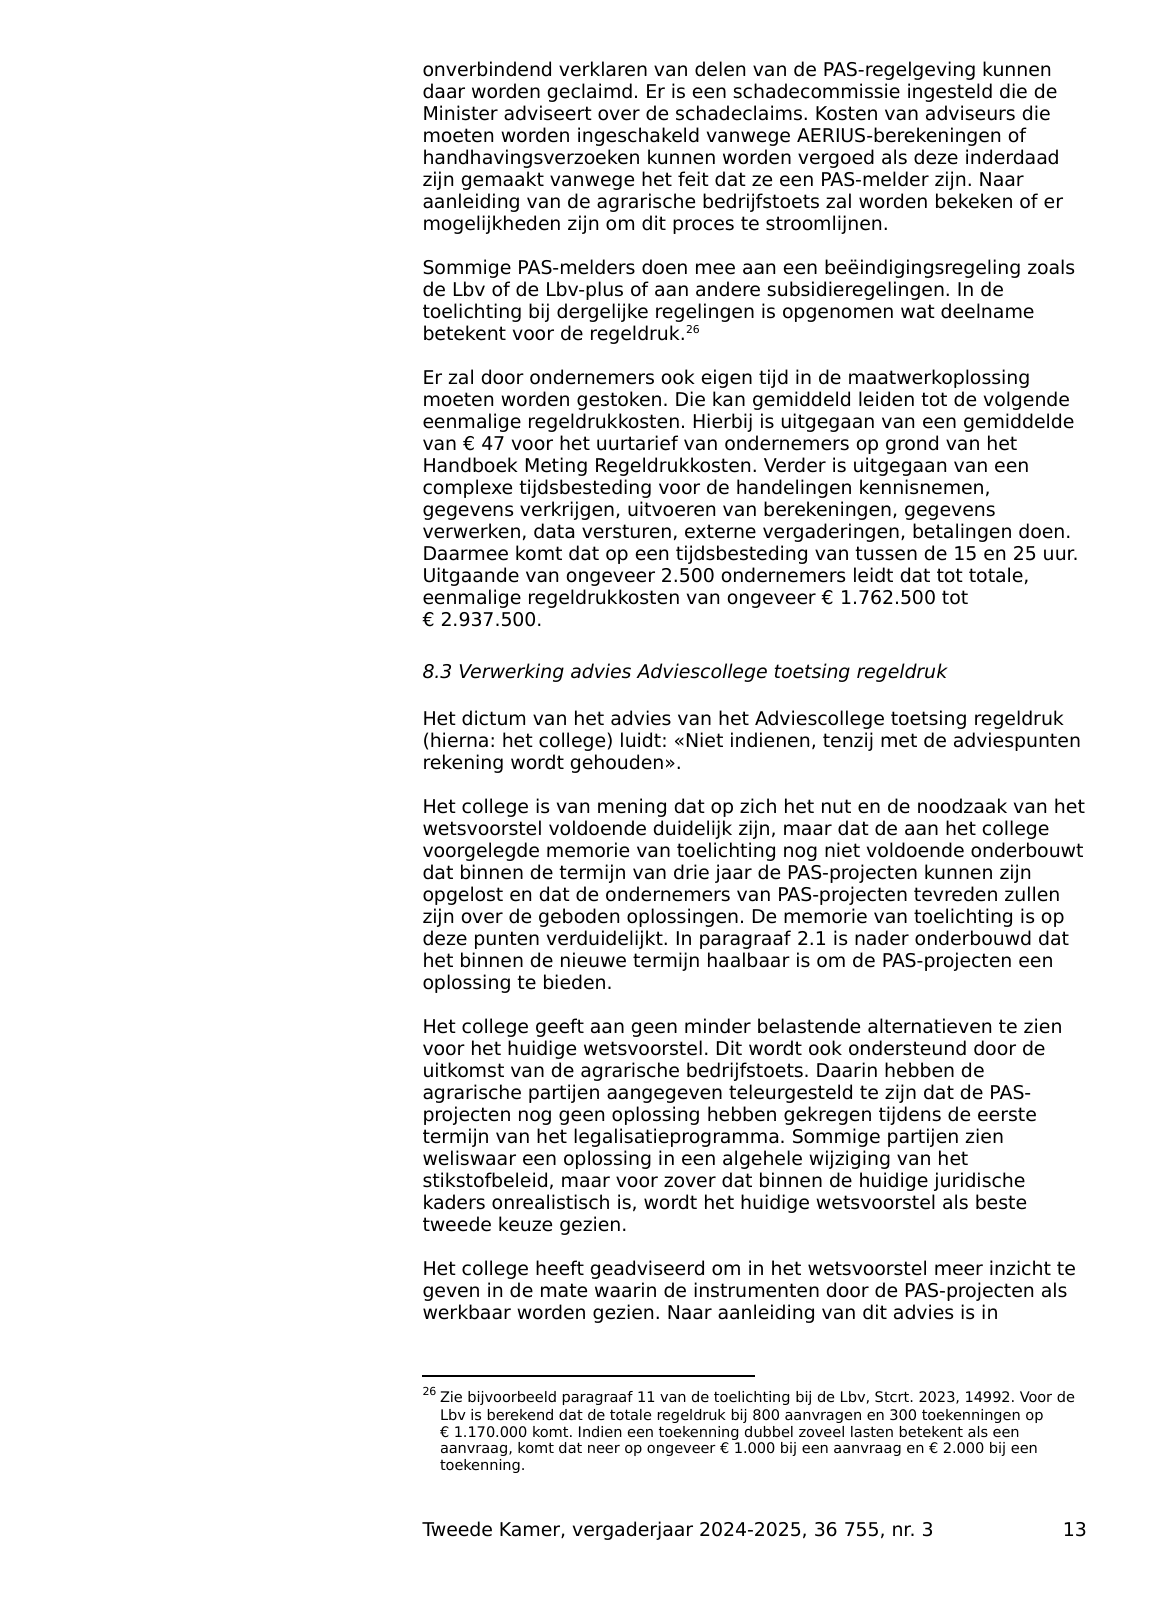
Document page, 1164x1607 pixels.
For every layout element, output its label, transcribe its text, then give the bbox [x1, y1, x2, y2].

text Het college geeft aan geen minder belastende alternatieven te zien voor het huidige wetsvoorstel. Dit wordt ook ondersteund door de uitkomst van de agrarische bedrijfstoets. Daarin hebben de agrarische partijen aangegeven teleurgesteld te zijn dat de PAS-projecten nog geen oplossing hebben gekregen tijdens de eerste termijn van het legalisatieprogramma. Sommige partijen zien weliswaar een oplossing in een algehele wijziging van het stikstofbeleid, maar voor zover dat binnen de huidige juridische kaders onrealistisch is, wordt het huidige wetsvoorstel als beste tweede keuze gezien. [422, 1016, 1087, 1236]
text Zie bijvoorbeeld paragraaf 11 van de toelichting bij de Lbv, Stcrt. 2023, 14992. Voor de Lbv is berekend dat de totale regeldruk bij 800 aanvragen en 300 toekenningen op € 1.170.000 komt. Indien een toekenning dubbel zoveel lasten betekent als een aanvraag, komt dat neer op ongeveer € 1.000 bij een aanvraag en € 2.000 bij een toekenning. [422, 1385, 1087, 1474]
text Het dictum van het advies van het Adviescollege toetsing regeldruk (hierna: het college) luidt: «Niet indienen, tenzij met de adviespunten rekening wordt gehouden». [422, 708, 1087, 774]
text Er zal door ondernemers ook eigen tijd in de maatwerkoplossing moeten worden gestoken. Die kan gemiddeld leiden tot de volgende eenmalige regeldrukkosten. Hierbij is uitgegaan van een gemiddelde van € 47 voor het uurtarief van ondernemers op grond van het Handboek Meting Regeldrukkosten. Verder is uitgegaan van een complexe tijdsbesteding voor de handelingen kennisnemen, gegevens verkrijgen, uitvoeren van berekeningen, gegevens verwerken, data versturen, externe vergaderingen, betalingen doen. Daarmee komt dat op een tijdsbesteding van tussen de 15 en 25 uur. Uitgaande van ongeveer 2.500 ondernemers leidt dat tot totale, eenmalige regeldrukkosten van ongeveer € 1.762.500 tot € 2.937.500. [422, 367, 1087, 631]
text Sommige PAS-melders doen mee aan een beëindigingsregeling zoals de Lbv of de Lbv-plus of aan andere subsidieregelingen. In de toelichting bij dergelijke regelingen is opgenomen wat deelname betekent voor de regeldruk. [422, 257, 1087, 345]
text Het college is van mening dat op zich het nut en de noodzaak van het wetsvoorstel voldoende duidelijk zijn, maar dat de aan het college voorgelegde memorie van toelichting nog niet voldoende onderbouwt dat binnen de termijn van drie jaar de PAS-projecten kunnen zijn opgelost en dat de ondernemers van PAS-projecten tevreden zullen zijn over de geboden oplossingen. De memorie van toelichting is op deze punten verduidelijkt. In paragraaf 2.1 is nader onderbouwd dat het binnen de nieuwe termijn haalbaar is om de PAS-projecten een oplossing te bieden. [422, 796, 1087, 994]
subtitle 8.3 Verwerking advies Adviescollege toetsing regeldruk [422, 661, 1087, 683]
text onverbindend verklaren van delen van de PAS-regelgeving kunnen daar worden geclaimd. Er is een schadecommissie ingesteld die de Minister adviseert over de schadeclaims. Kosten van adviseurs die moeten worden ingeschakeld vanwege AERIUS-berekeningen of handhavingsverzoeken kunnen worden vergoed als deze inderdaad zijn gemaakt vanwege het feit dat ze een PAS-melder zijn. Naar aanleiding van de agrarische bedrijfstoets zal worden bekeken of er mogelijkheden zijn om dit proces te stroomlijnen. [422, 59, 1087, 235]
text Het college heeft geadviseerd om in het wetsvoorstel meer inzicht te geven in de mate waarin de instrumenten door de PAS-projecten als werkbaar worden gezien. Naar aanleiding van dit advies is in [422, 1258, 1087, 1324]
